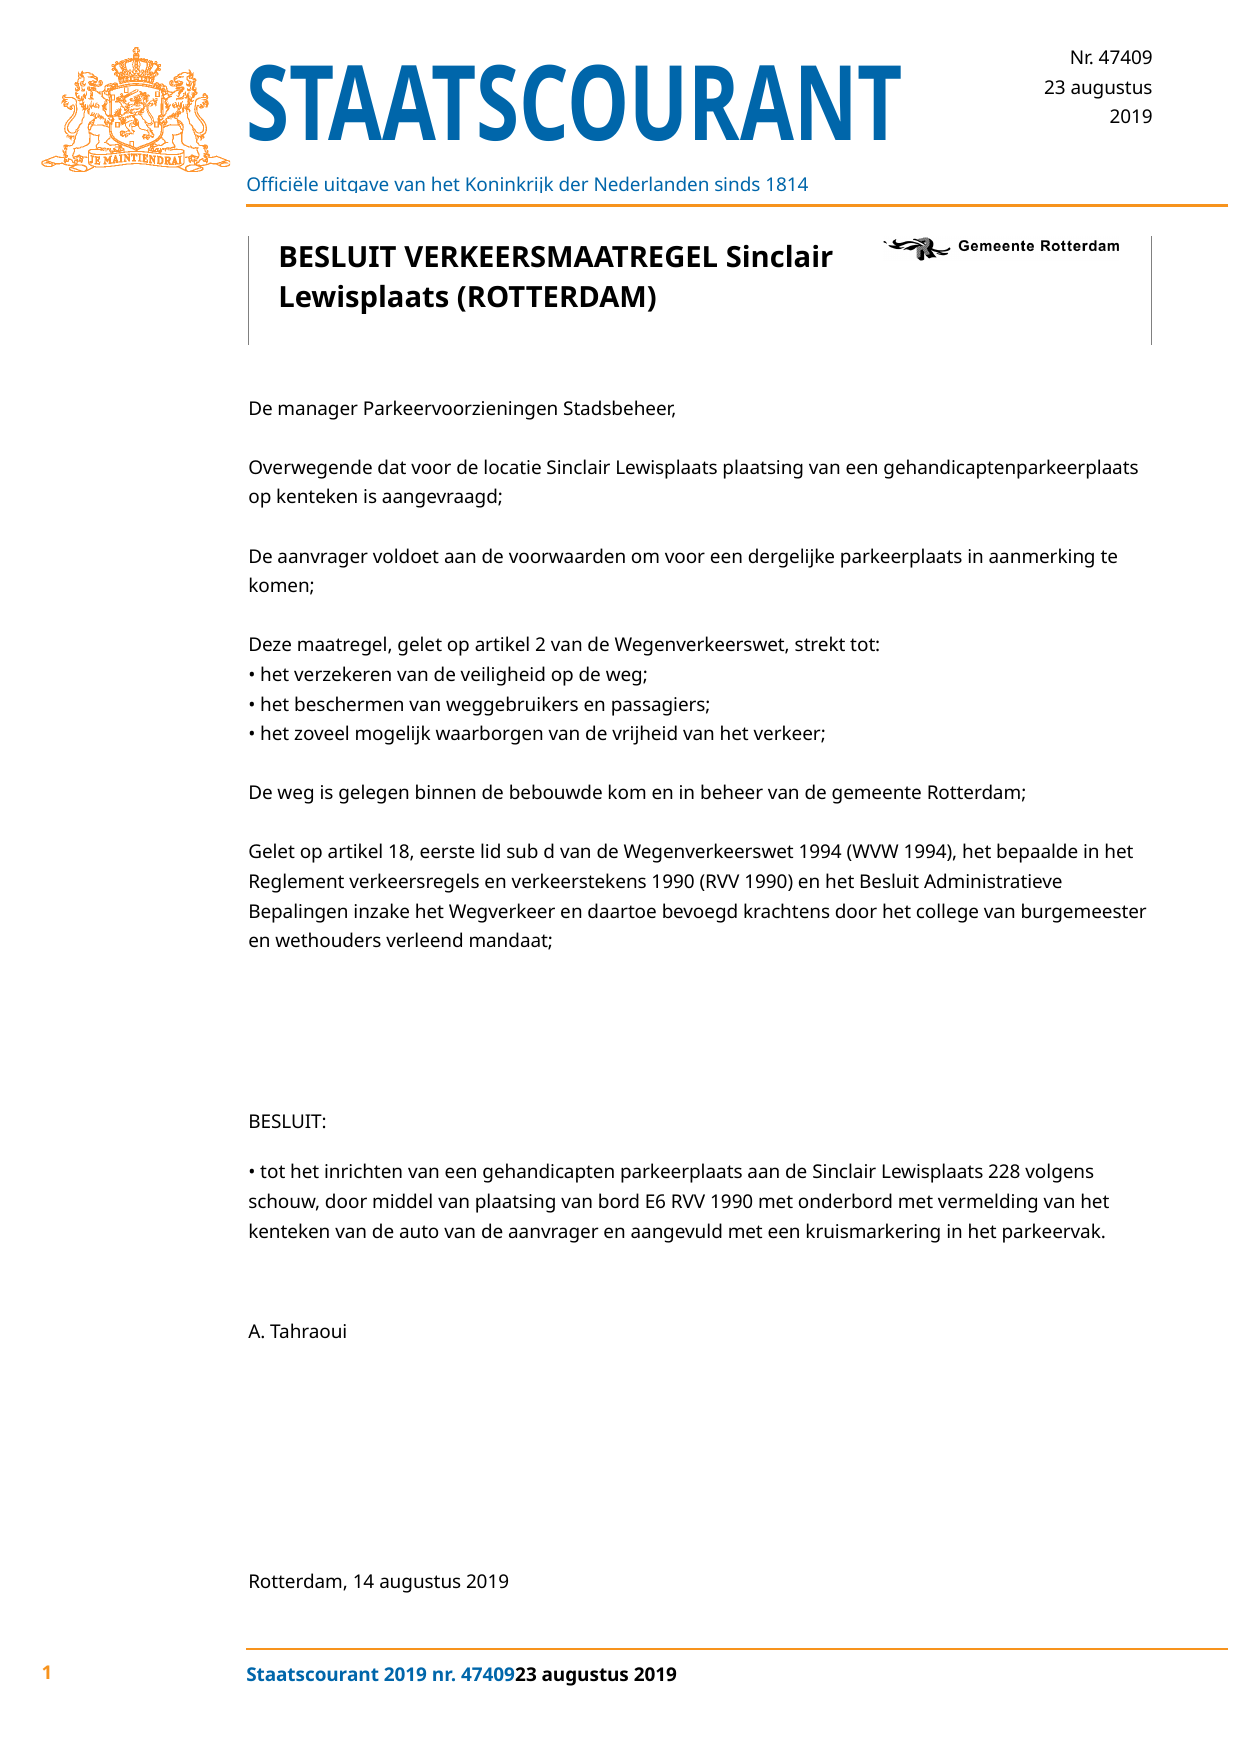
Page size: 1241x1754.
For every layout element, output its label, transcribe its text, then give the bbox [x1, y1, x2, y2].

table_header BESLUIT VERKEERSMAATREGEL Sinclair Lewisplaats (ROTTERDAM) [249, 236, 850, 345]
text De weg is gelegen binnen de bebouwde kom en in beheer van de gemeente Rotterdam; [248, 779, 1152, 805]
text Overwegende dat voor de locatie Sinclair Lewisplaats plaatsing van een gehandicaptenparkeerplaats op kenteken is aangevraagd; [248, 454, 1152, 509]
text • het beschermen van weggebruikers en passagiers; [248, 691, 1152, 717]
text Rotterdam, 14 augustus 2019 [248, 1568, 1152, 1594]
text De aanvrager voldoet aan de voorwaarden om voor een dergelijke parkeerplaats in aanmerking te komen; [248, 543, 1152, 598]
text Deze maatregel, gelet op artikel 2 van de Wegenverkeerswet, strekt tot: [248, 632, 1152, 657]
text • het zoveel mogelijk waarborgen van de vrijheid van het verkeer; [248, 720, 1152, 746]
text • het verzekeren van de veiligheid op de weg; [248, 661, 1152, 687]
text De manager Parkeervoorzieningen Stadsbeheer, [248, 395, 1152, 421]
text • tot het inrichten van een gehandicapten parkeerplaats aan de Sinclair Lewisplaats 228 volgens schouw, door middel van plaatsing van bord E6 RVV 1990 met onderbord met vermelding van het kenteken van de auto van de aanvrager en aangevuld met een kruismarkering in het parkeervak. [248, 1159, 1152, 1244]
picture [882, 236, 1119, 261]
picture [41, 47, 231, 172]
table_header [850, 236, 1151, 345]
text BESLUIT: [248, 1108, 1152, 1134]
text Gelet op artikel 18, eerste lid sub d van de Wegenverkeerswet 1994 (WVW 1994), het bepaalde in het Reglement verkeersregels en verkeerstekens 1990 (RVV 1990) en het Besluit Administratieve Bepalingen inzake het Wegverkeer en daartoe bevoegd krachtens door het college van burgemeester en wethouders verleend mandaat; [248, 839, 1152, 953]
text A. Tahraoui [248, 1319, 1152, 1344]
